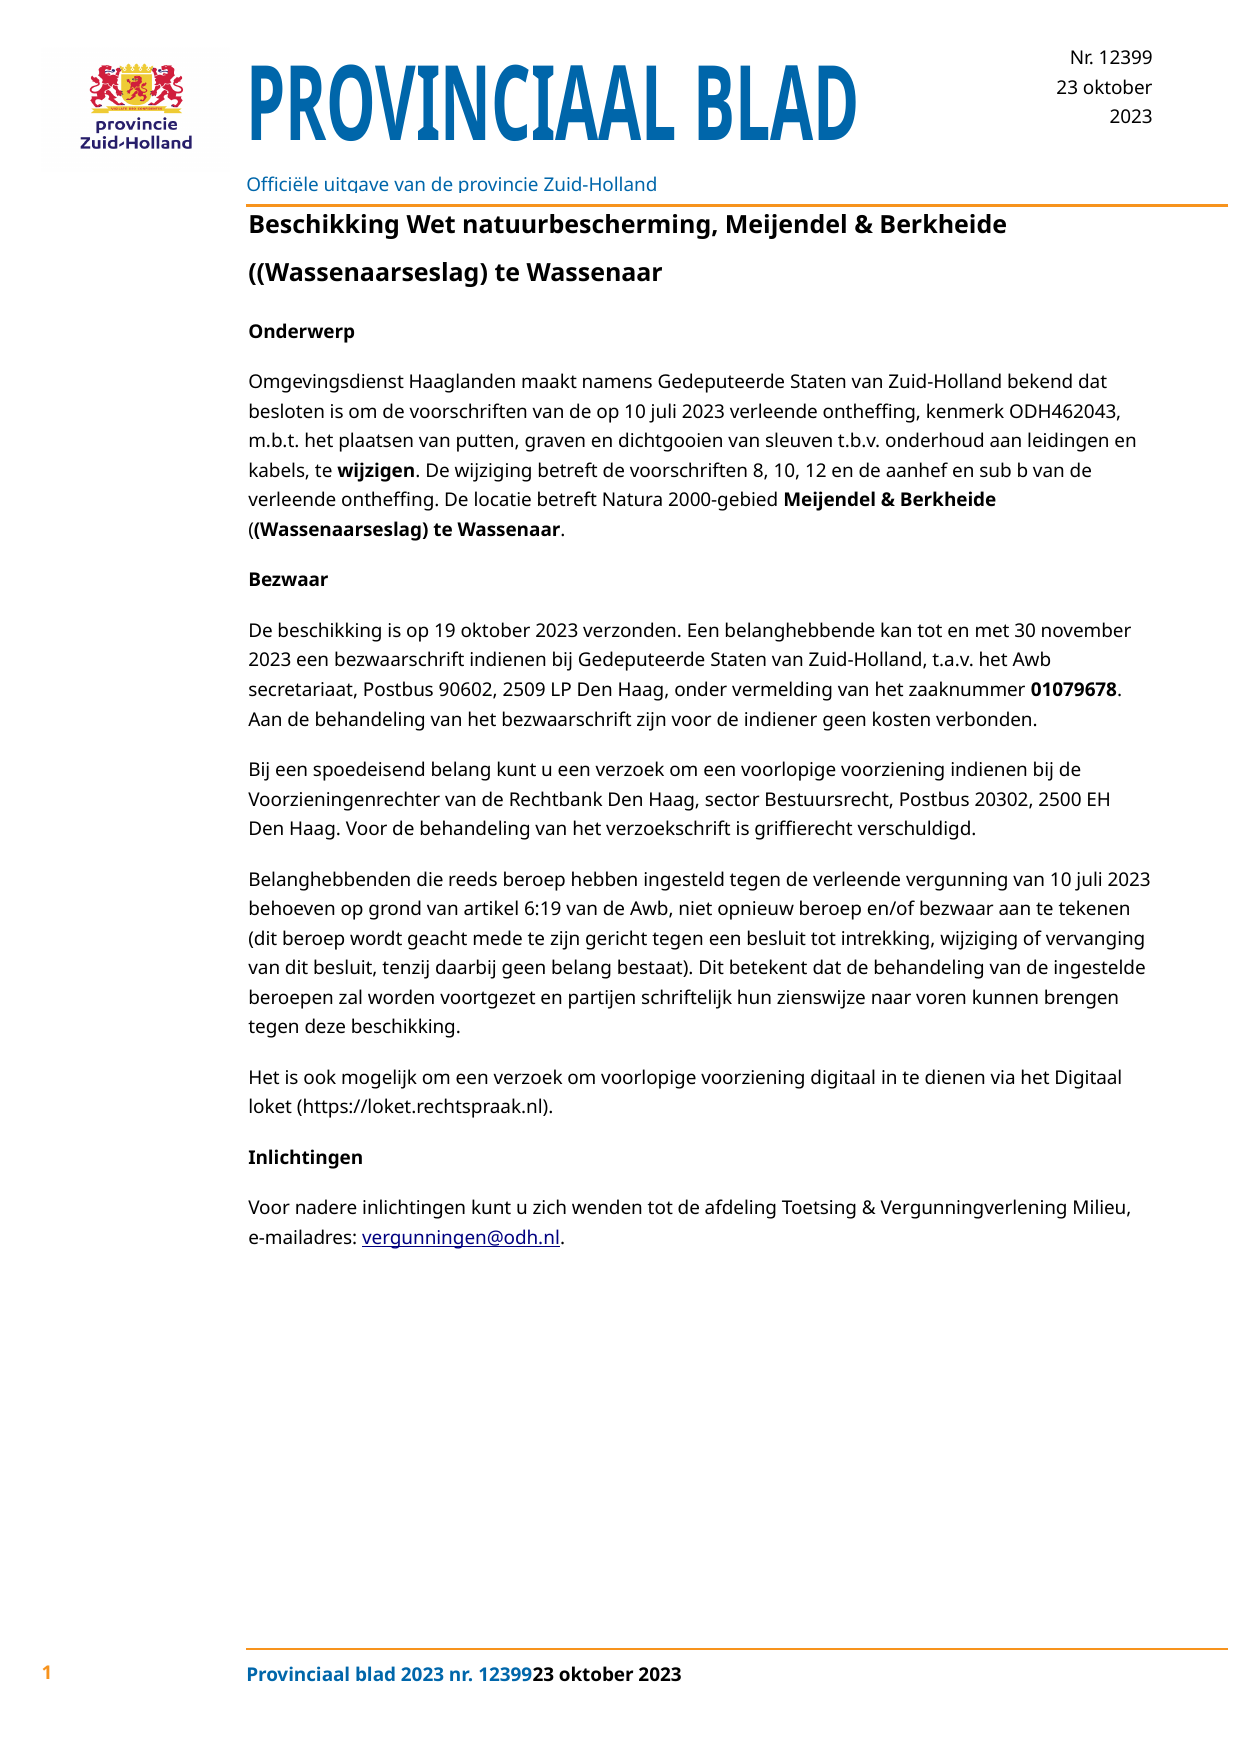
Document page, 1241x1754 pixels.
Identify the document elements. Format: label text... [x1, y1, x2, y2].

text Bezwaar [248, 567, 1152, 592]
text Belanghebbenden die reeds beroep hebben ingesteld tegen de verleende vergunning van 10 juli 2023 behoeven op grond van artikel 6:19 van de Awb, niet opnieuw beroep en/of bezwaar aan te tekenen (dit beroep wordt geacht mede te zijn gericht tegen een besluit tot intrekking, wijziging of vervanging van dit besluit, tenzij daarbij geen belang bestaat). Dit betekent dat de behandeling van de ingestelde beroepen zal worden voortgezet en partijen schriftelijk hun zienswijze naar voren kunnen brengen tegen deze beschikking. [248, 866, 1152, 1039]
text Voor nadere inlichtingen kunt u zich wenden tot de afdeling Toetsing & Vergunningverlening Milieu, e-mailadres: vergunningen@odh.nl. [248, 1194, 1152, 1250]
text Het is ook mogelijk om een verzoek om voorlopige voorziening digitaal in te dienen via het Digitaal loket (https://loket.rechtspraak.nl). [248, 1064, 1152, 1119]
text Inlichtingen [248, 1144, 1152, 1170]
text Onderwerp [248, 318, 1152, 344]
text Bij een spoedeisend belang kunt u een verzoek om een voorlopige voorziening indienen bij de Voorzieningenrechter van de Rechtbank Den Haag, sector Bestuursrecht, Postbus 20302, 2500 EH Den Haag. Voor de behandeling van het verzoekschrift is griffierecht verschuldigd. [248, 756, 1152, 841]
picture [41, 47, 231, 172]
text Omgevingsdienst Haaglanden maakt namens Gedeputeerde Staten van Zuid-Holland bekend dat besloten is om de voorschriften van de op 10 juli 2023 verleende ontheffing, kenmerk ODH462043, m.b.t. het plaatsen van putten, graven en dichtgooien van sleuven t.b.v. onderhoud aan leidingen en kabels, te wijzigen. De wijziging betreft de voorschriften 8, 10, 12 en de aanhef en sub b van de verleende ontheffing. De locatie betreft Natura 2000-gebied Meijendel & Berkheide ((Wassenaarseslag) te Wassenaar. [248, 368, 1152, 542]
text De beschikking is op 19 oktober 2023 verzonden. Een belanghebbende kan tot en met 30 november 2023 een bezwaarschrift indienen bij Gedeputeerde Staten van Zuid-Holland, t.a.v. het Awb secretariaat, Postbus 90602, 2509 LP Den Haag, onder vermelding van het zaaknummer 01079678. Aan de behandeling van het bezwaarschrift zijn voor de indiener geen kosten verbonden. [248, 617, 1152, 732]
text Beschikking Wet natuurbescherming, Meijendel & Berkheide ((Wassenaarseslag) te Wassenaar [248, 207, 1152, 288]
